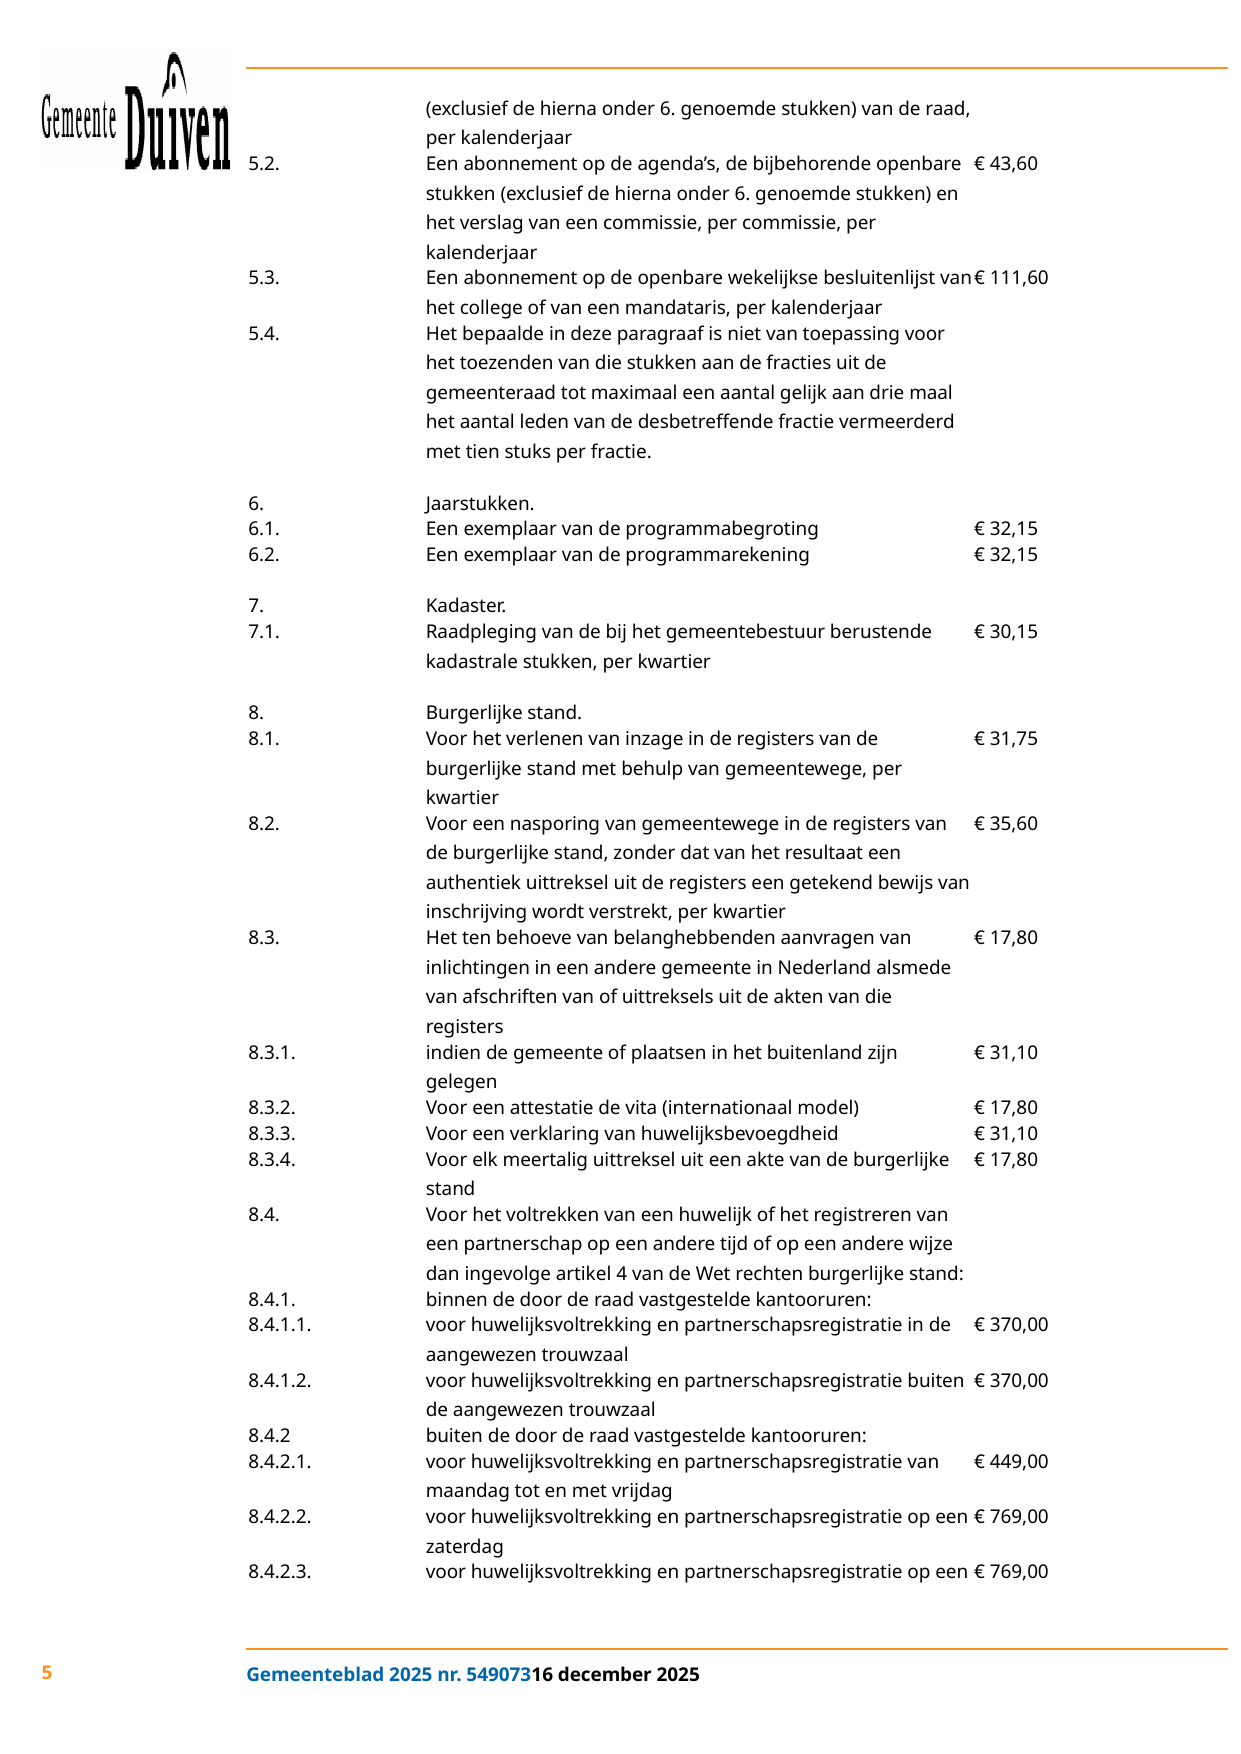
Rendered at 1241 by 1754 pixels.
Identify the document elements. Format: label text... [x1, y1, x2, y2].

table_cell 6.2. [248, 541, 426, 567]
table_cell € 17,80 [974, 925, 1152, 1039]
table_cell [248, 567, 426, 593]
table_cell 8.4.2.2. [248, 1503, 426, 1559]
table_cell € 370,00 [974, 1367, 1152, 1422]
table_cell Burgerlijke stand. [426, 699, 974, 725]
table_cell 5.2. [248, 150, 426, 264]
table_cell voor huwelijksvoltrekking en partnerschapsregistratie van maandag tot en met vrijdag [426, 1448, 974, 1503]
table_cell 8.3. [248, 925, 426, 1039]
table_cell € 31,75 [974, 725, 1152, 810]
table_cell Voor een nasporing van gemeentewege in de registers van de burgerlijke stand, zonder dat van het resultaat een authentiek uittreksel uit de registers een getekend bewijs van inschrijving wordt verstrekt, per kwartier [426, 810, 974, 924]
table_cell Voor elk meertalig uittreksel uit een akte van de burgerlijke stand [426, 1146, 974, 1201]
table_cell 8. [248, 699, 426, 725]
table_cell Het ten behoeve van belanghebbenden aanvragen van inlichtingen in een andere gemeente in Nederland alsmede van afschriften van of uittreksels uit de akten van die registers [426, 925, 974, 1039]
table_cell 8.2. [248, 810, 426, 924]
table_cell € 769,00 [974, 1559, 1152, 1584]
table_cell € 769,00 [974, 1503, 1152, 1559]
table_cell 5.3. [248, 265, 426, 320]
table_cell buiten de door de raad vastgestelde kantooruren: [426, 1422, 974, 1448]
table_cell 8.4. [248, 1201, 426, 1286]
table_cell € 31,10 [974, 1120, 1152, 1146]
table_cell voor huwelijksvoltrekking en partnerschapsregistratie in de aangewezen trouwzaal [426, 1312, 974, 1367]
table_cell 8.4.2.3. [248, 1559, 426, 1584]
table_cell [974, 567, 1152, 593]
table_cell [426, 567, 974, 593]
table_cell € 17,80 [974, 1094, 1152, 1120]
table_cell [974, 320, 1152, 464]
table_cell Een abonnement op de agenda’s, de bijbehorende openbare stukken (exclusief de hierna onder 6. genoemde stukken) en het verslag van een commissie, per commissie, per kalenderjaar [426, 150, 974, 264]
table_cell Jaarstukken. [426, 490, 974, 515]
table_cell 6.1. [248, 515, 426, 541]
table_cell 8.3.2. [248, 1094, 426, 1120]
table_cell voor huwelijksvoltrekking en partnerschapsregistratie op een [426, 1559, 974, 1584]
table_cell voor huwelijksvoltrekking en partnerschapsregistratie buiten de aangewezen trouwzaal [426, 1367, 974, 1422]
table_cell Raadpleging van de bij het gemeentebestuur berustende kadastrale stukken, per kwartier [426, 618, 974, 674]
table_cell Een exemplaar van de programmarekening [426, 541, 974, 567]
table_cell € 370,00 [974, 1312, 1152, 1367]
table_cell Het bepaalde in deze paragraaf is niet van toepassing voor het toezenden van die stukken aan de fracties uit de gemeenteraad tot maximaal een aantal gelijk aan drie maal het aantal leden van de desbetreffende fractie vermeerderd met tien stuks per fractie. [426, 320, 974, 464]
table_cell 7. [248, 593, 426, 618]
table_cell [974, 1286, 1152, 1312]
table_cell [426, 464, 974, 490]
table_cell Voor een verklaring van huwelijksbevoegdheid [426, 1120, 974, 1146]
table_cell Een abonnement op de openbare wekelijkse besluitenlijst van het college of van een mandataris, per kalenderjaar [426, 265, 974, 320]
table_cell € 17,80 [974, 1146, 1152, 1201]
picture [41, 47, 231, 172]
table_cell Kadaster. [426, 593, 974, 618]
table_cell [974, 95, 1152, 150]
table_cell 8.4.1.2. [248, 1367, 426, 1422]
table_cell voor huwelijksvoltrekking en partnerschapsregistratie op een zaterdag [426, 1503, 974, 1559]
table_cell € 449,00 [974, 1448, 1152, 1503]
table_cell 6. [248, 490, 426, 515]
table_cell [974, 490, 1152, 515]
table_cell Een exemplaar van de programmabegroting [426, 515, 974, 541]
table_cell Voor een attestatie de vita (internationaal model) [426, 1094, 974, 1120]
table_cell (exclusief de hierna onder 6. genoemde stukken) van de raad, per kalenderjaar [426, 95, 974, 150]
table_cell [248, 464, 426, 490]
table_cell 8.4.1. [248, 1286, 426, 1312]
table_cell € 32,15 [974, 515, 1152, 541]
table_cell 8.4.2.1. [248, 1448, 426, 1503]
table_cell [426, 674, 974, 699]
table_cell 8.3.4. [248, 1146, 426, 1201]
table_cell € 31,10 [974, 1039, 1152, 1094]
table_cell Voor het voltrekken van een huwelijk of het registreren van een partnerschap op een andere tijd of op een andere wijze dan ingevolge artikel 4 van de Wet rechten burgerlijke stand: [426, 1201, 974, 1286]
table_cell binnen de door de raad vastgestelde kantooruren: [426, 1286, 974, 1312]
table_cell [974, 593, 1152, 618]
table_cell Voor het verlenen van inzage in de registers van de burgerlijke stand met behulp van gemeentewege, per kwartier [426, 725, 974, 810]
table_cell 7.1. [248, 618, 426, 674]
table_cell [974, 699, 1152, 725]
table_cell [248, 674, 426, 699]
table_cell [974, 1201, 1152, 1286]
table_cell [974, 1422, 1152, 1448]
table_cell € 111,60 [974, 265, 1152, 320]
table_cell € 32,15 [974, 541, 1152, 567]
table_cell 8.3.3. [248, 1120, 426, 1146]
table_cell 5.4. [248, 320, 426, 464]
table_cell [974, 674, 1152, 699]
table_cell € 43,60 [974, 150, 1152, 264]
table_cell € 30,15 [974, 618, 1152, 674]
table_cell 8.4.1.1. [248, 1312, 426, 1367]
table_cell indien de gemeente of plaatsen in het buitenland zijn gelegen [426, 1039, 974, 1094]
table_cell [248, 95, 426, 150]
table_cell 8.1. [248, 725, 426, 810]
table_cell 8.4.2 [248, 1422, 426, 1448]
table_cell [974, 464, 1152, 490]
table_cell € 35,60 [974, 810, 1152, 924]
table_cell 8.3.1. [248, 1039, 426, 1094]
